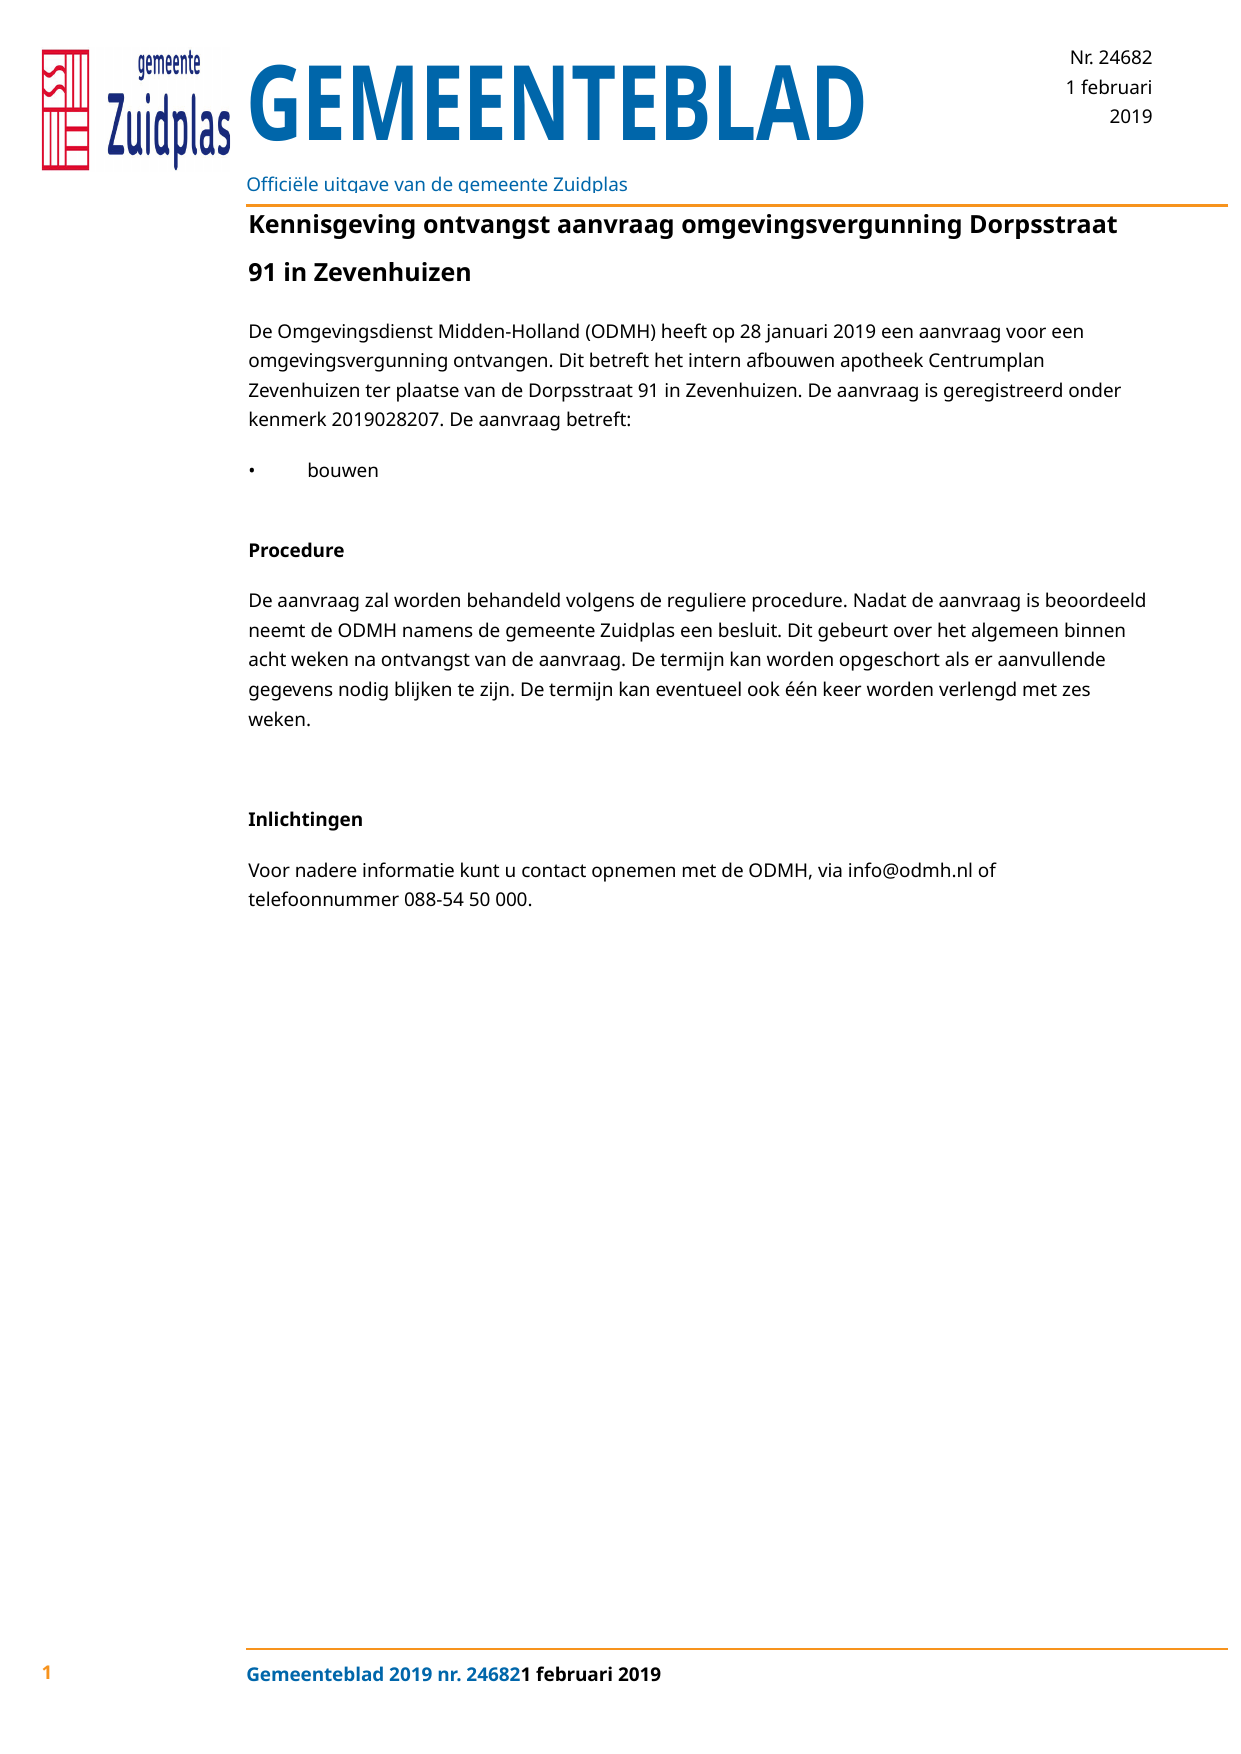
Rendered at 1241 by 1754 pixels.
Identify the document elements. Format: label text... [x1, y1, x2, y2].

picture [41, 47, 231, 172]
text Inlichtingen [248, 807, 1152, 832]
text Voor nadere informatie kunt u contact opnemen met de ODMH, via info@odmh.nl of telefoonnummer 088-54 50 000. [248, 857, 1152, 912]
text Kennisgeving ontvangst aanvraag omgevingsvergunning Dorpsstraat 91 in Zevenhuizen [248, 207, 1152, 288]
text Procedure [248, 537, 1152, 563]
text De aanvraag zal worden behandeld volgens de reguliere procedure. Nadat de aanvraag is beoordeeld neemt de ODMH namens de gemeente Zuidplas een besluit. Dit gebeurt over het algemeen binnen acht weken na ontvangst van de aanvraag. De termijn kan worden opgeschort als er aanvullende gegevens nodig blijken te zijn. De termijn kan eventueel ook één keer worden verlengd met zes weken. [248, 587, 1152, 732]
list bouwen [248, 457, 1152, 483]
text De Omgevingsdienst Midden-Holland (ODMH) heeft op 28 januari 2019 een aanvraag voor een omgevingsvergunning ontvangen. Dit betreft het intern afbouwen apotheek Centrumplan Zevenhuizen ter plaatse van de Dorpsstraat 91 in Zevenhuizen. De aanvraag is geregistreerd onder kenmerk 2019028207. De aanvraag betreft: [248, 318, 1152, 432]
